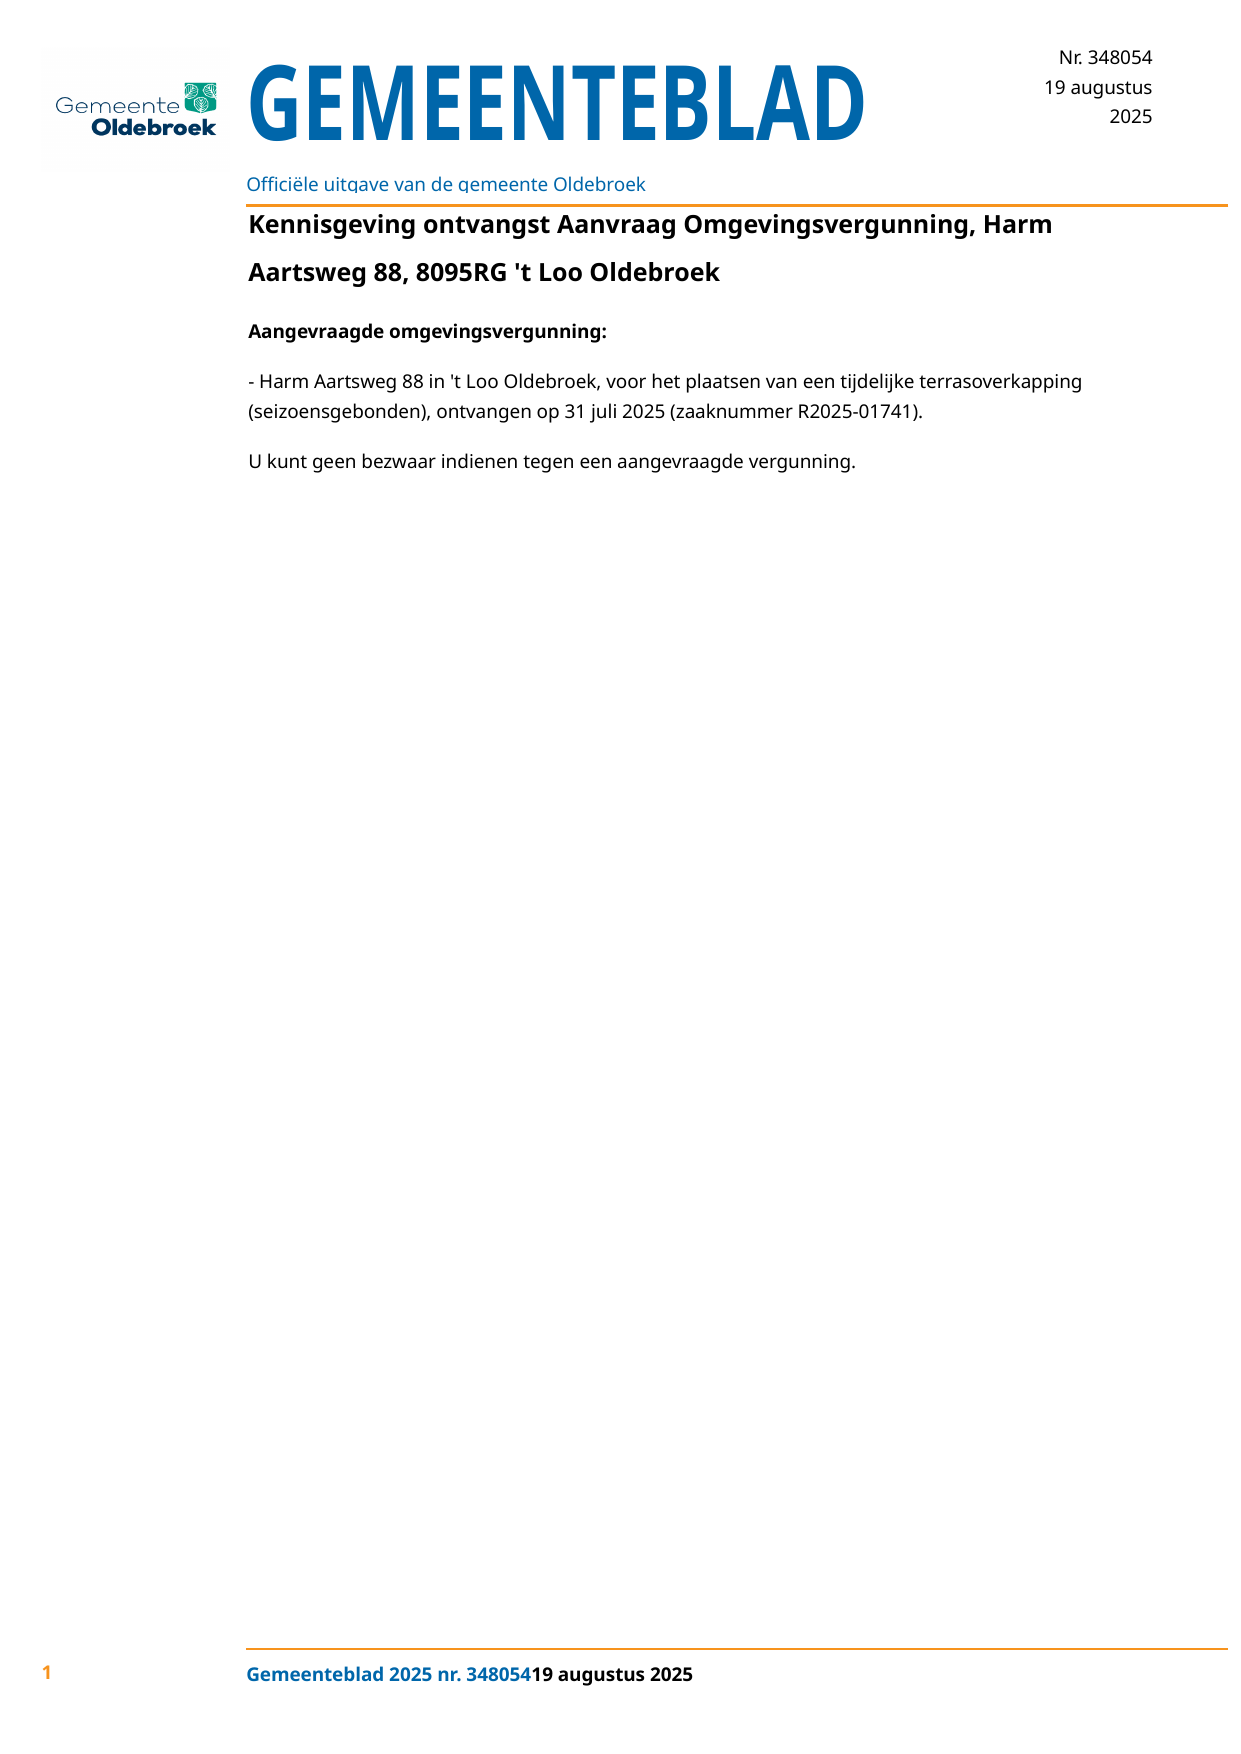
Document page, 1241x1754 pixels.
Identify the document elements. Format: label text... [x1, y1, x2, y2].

picture [41, 47, 231, 172]
text Aangevraagde omgevingsvergunning: [248, 318, 1152, 344]
text - Harm Aartsweg 88 in 't Loo Oldebroek, voor het plaatsen van een tijdelijke terrasoverkapping (seizoensgebonden), ontvangen op 31 juli 2025 (zaaknummer R2025-01741). [248, 368, 1152, 424]
text U kunt geen bezwaar indienen tegen een aangevraagde vergunning. [248, 448, 1152, 474]
text Kennisgeving ontvangst Aanvraag Omgevingsvergunning, Harm Aartsweg 88, 8095RG 't Loo Oldebroek [248, 207, 1152, 288]
